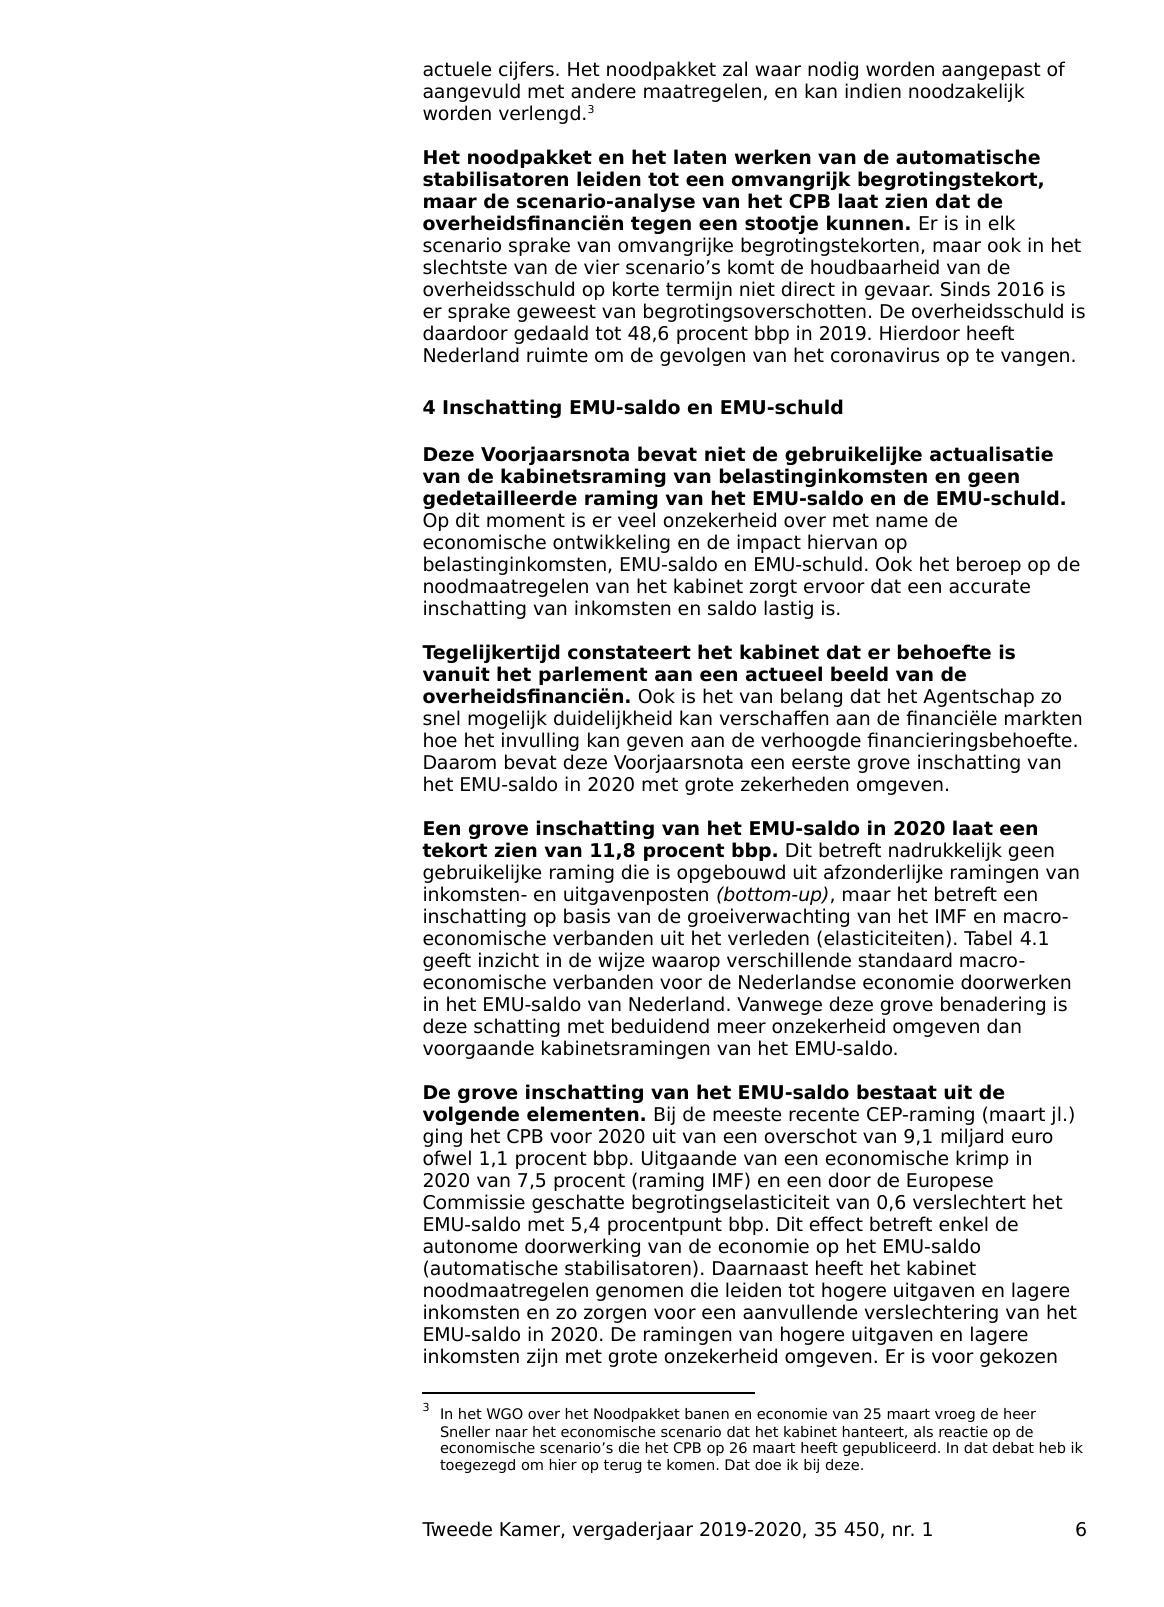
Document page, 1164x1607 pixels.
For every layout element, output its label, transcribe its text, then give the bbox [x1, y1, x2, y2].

text Het noodpakket en het laten werken van de automatische stabilisatoren leiden tot een omvangrijk begrotingstekort, maar de scenario-analyse van het CPB laat zien dat de overheidsfinanciën tegen een stootje kunnen. Er is in elk scenario sprake van omvangrijke begrotingstekorten, maar ook in het slechtste van de vier scenario’s komt de houdbaarheid van de overheidsschuld op korte termijn niet direct in gevaar. Sinds 2016 is er sprake geweest van begrotingsoverschotten. De overheidsschuld is daardoor gedaald tot 48,6 procent bbp in 2019. Hierdoor heeft Nederland ruimte om de gevolgen van het coronavirus op te vangen. [422, 147, 1087, 367]
text In het WGO over het Noodpakket banen en economie van 25 maart vroeg de heer Sneller naar het economische scenario dat het kabinet hanteert, als reactie op de economische scenario’s die het CPB op 26 maart heeft gepubliceerd. In dat debat heb ik toegezegd om hier op terug te komen. Dat doe ik bij deze. [422, 1402, 1087, 1474]
text Deze Voorjaarsnota bevat niet de gebruikelijke actualisatie van de kabinetsraming van belastinginkomsten en geen gedetailleerde raming van het EMU-saldo en de EMU-schuld. Op dit moment is er veel onzekerheid over met name de economische ontwikkeling en de impact hiervan op belastinginkomsten, EMU-saldo en EMU-schuld. Ook het beroep op de noodmaatregelen van het kabinet zorgt ervoor dat een accurate inschatting van inkomsten en saldo lastig is. [422, 444, 1087, 620]
text actuele cijfers. Het noodpakket zal waar nodig worden aangepast of aangevuld met andere maatregelen, en kan indien noodzakelijk worden verlengd. [422, 59, 1087, 125]
text Een grove inschatting van het EMU-saldo in 2020 laat een tekort zien van 11,8 procent bbp. Dit betreft nadrukkelijk geen gebruikelijke raming die is opgebouwd uit afzonderlijke ramingen van inkomsten- en uitgavenposten (bottom-up), maar het betreft een inschatting op basis van de groeiverwachting van het IMF en macro-economische verbanden uit het verleden (elasticiteiten). Tabel 4.1 geeft inzicht in de wijze waarop verschillende standaard macro-economische verbanden voor de Nederlandse economie doorwerken in het EMU-saldo van Nederland. Vanwege deze grove benadering is deze schatting met beduidend meer onzekerheid omgeven dan voorgaande kabinetsramingen van het EMU-saldo. [422, 818, 1087, 1060]
text Tegelijkertijd constateert het kabinet dat er behoefte is vanuit het parlement aan een actueel beeld van de overheidsfinanciën. Ook is het van belang dat het Agentschap zo snel mogelijk duidelijkheid kan verschaffen aan de financiële markten hoe het invulling kan geven aan de verhoogde financieringsbehoefte. Daarom bevat deze Voorjaarsnota een eerste grove inschatting van het EMU-saldo in 2020 met grote zekerheden omgeven. [422, 642, 1087, 796]
text De grove inschatting van het EMU-saldo bestaat uit de volgende elementen. Bij de meeste recente CEP-raming (maart jl.) ging het CPB voor 2020 uit van een overschot van 9,1 miljard euro ofwel 1,1 procent bbp. Uitgaande van een economische krimp in 2020 van 7,5 procent (raming IMF) en een door de Europese Commissie geschatte begrotingselasticiteit van 0,6 verslechtert het EMU-saldo met 5,4 procentpunt bbp. Dit effect betreft enkel de autonome doorwerking van de economie op het EMU-saldo (automatische stabilisatoren). Daarnaast heeft het kabinet noodmaatregelen genomen die leiden tot hogere uitgaven en lagere inkomsten en zo zorgen voor een aanvullende verslechtering van het EMU-saldo in 2020. De ramingen van hogere uitgaven en lagere inkomsten zijn met grote onzekerheid omgeven. Er is voor gekozen [422, 1082, 1087, 1368]
subtitle 4 Inschatting EMU-saldo en EMU-schuld [422, 397, 1087, 419]
